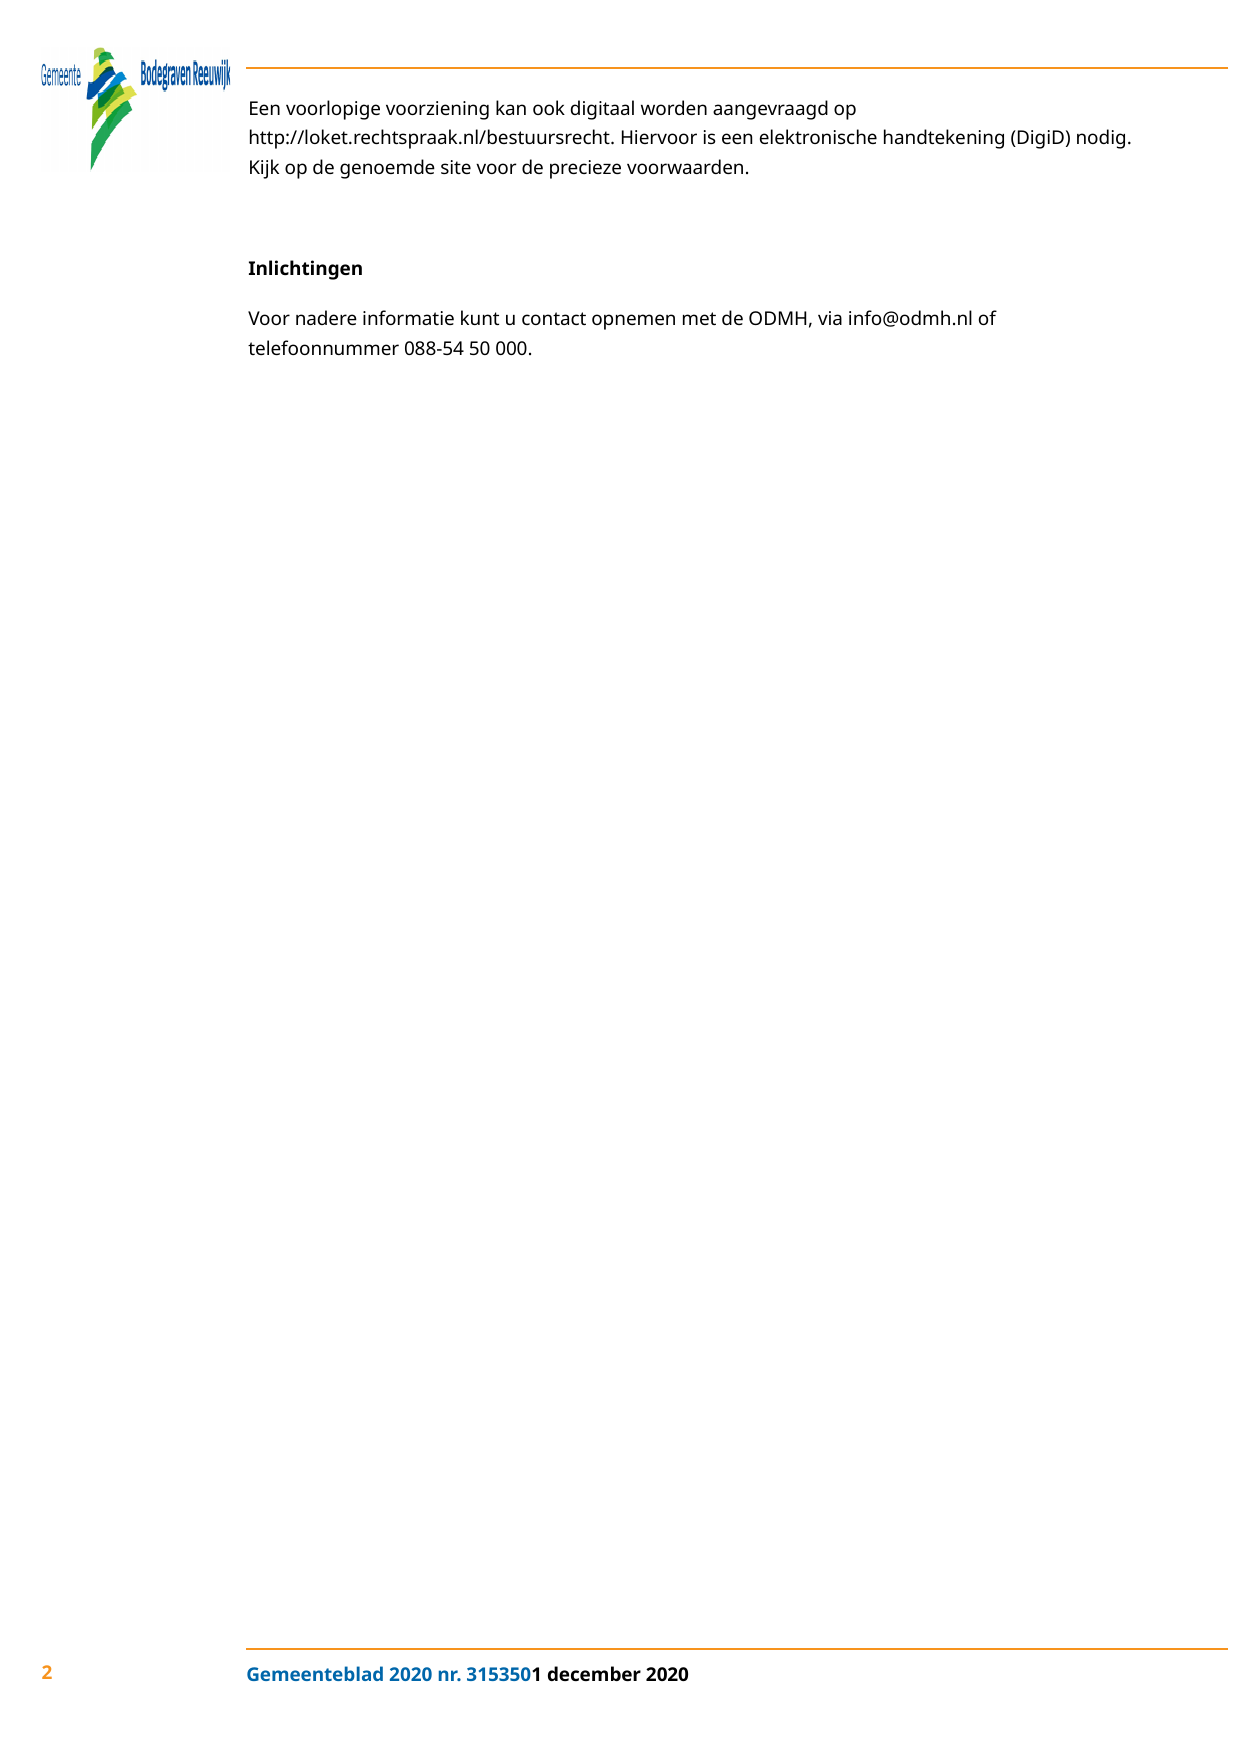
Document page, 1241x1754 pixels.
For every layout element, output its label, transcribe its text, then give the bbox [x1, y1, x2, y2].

picture [41, 47, 231, 172]
text Een voorlopige voorziening kan ook digitaal worden aangevraagd op http://loket.rechtspraak.nl/bestuursrecht. Hiervoor is een elektronische handtekening (DigiD) nodig. Kijk op de genoemde site voor de precieze voorwaarden. [248, 95, 1152, 180]
text Voor nadere informatie kunt u contact opnemen met de ODMH, via info@odmh.nl of telefoonnummer 088-54 50 000. [248, 305, 1152, 361]
text Inlichtingen [248, 255, 1152, 281]
